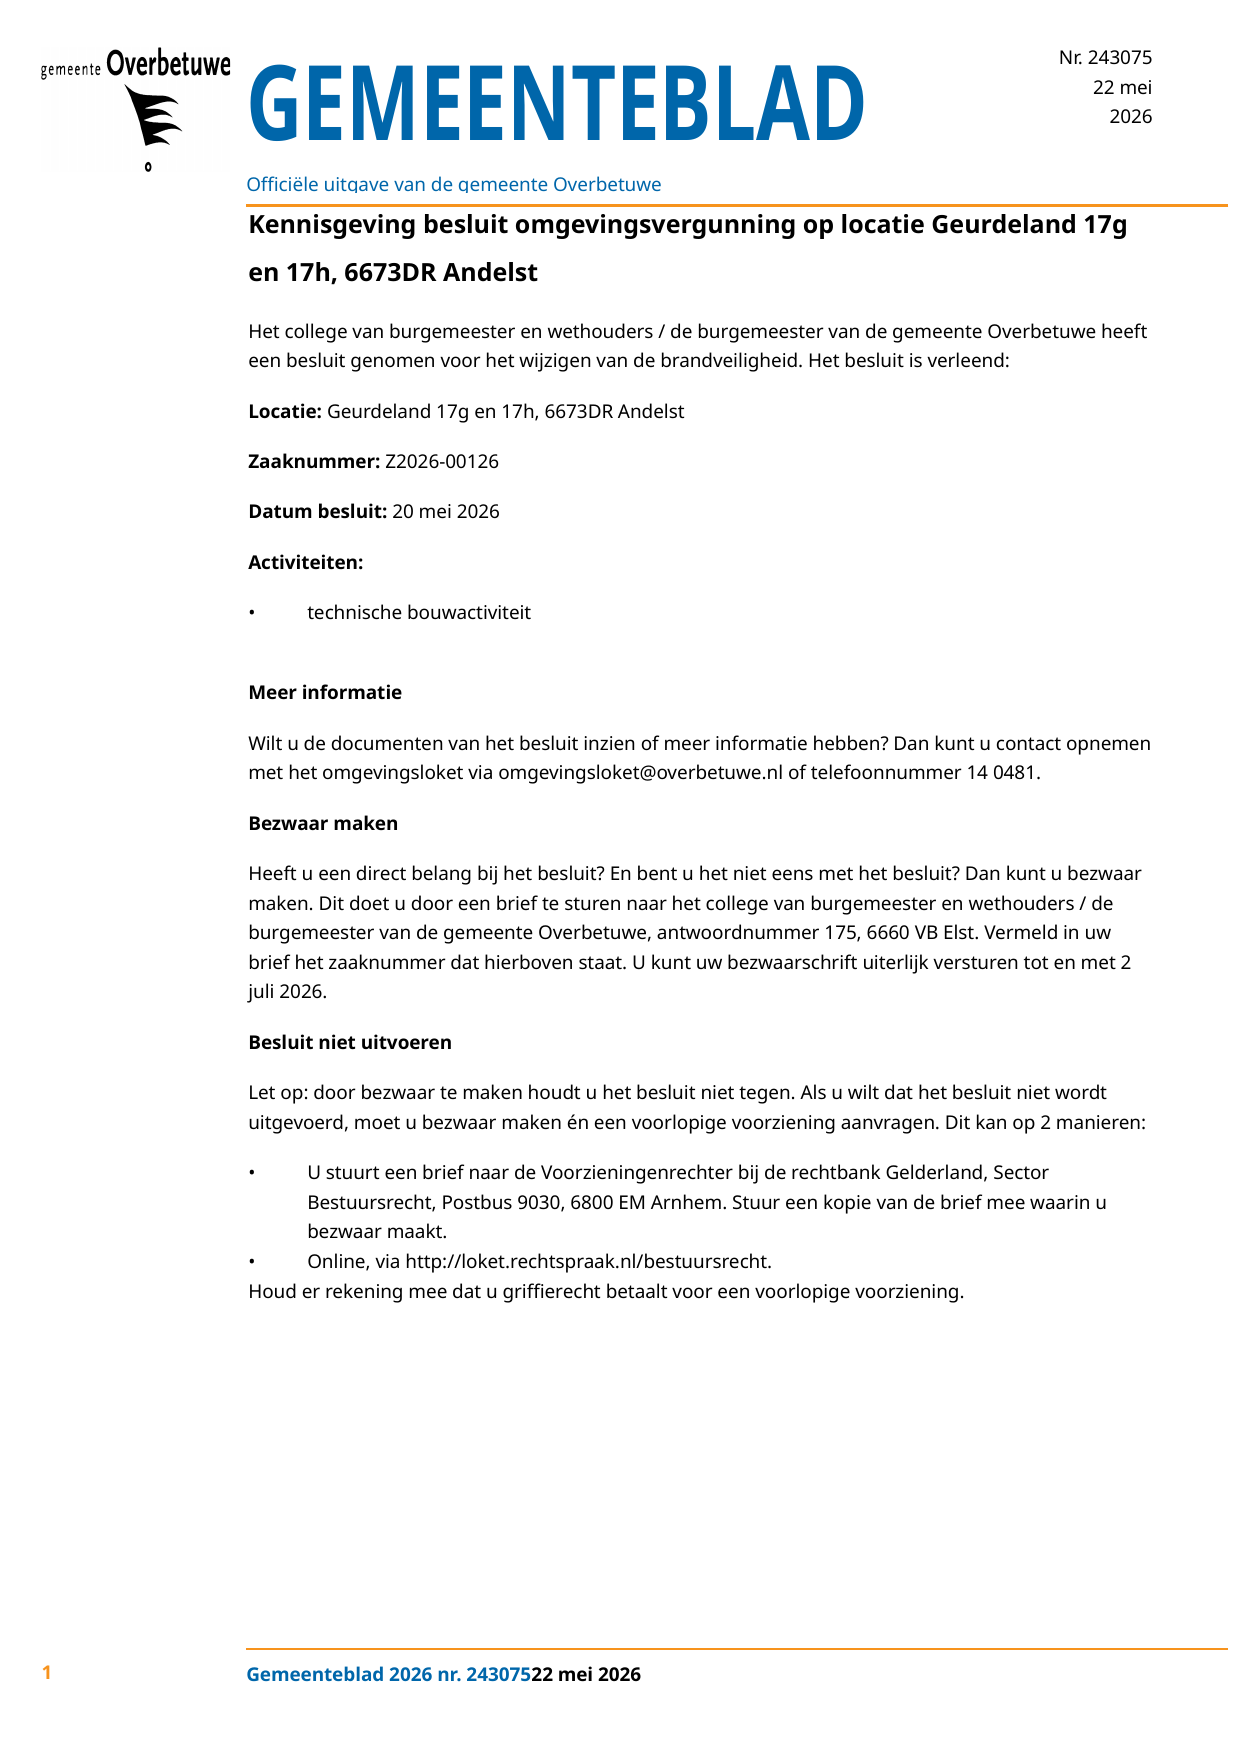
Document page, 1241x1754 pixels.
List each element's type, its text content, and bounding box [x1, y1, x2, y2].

text Locatie: Geurdeland 17g en 17h, 6673DR Andelst [248, 398, 1152, 424]
list technische bouwactiviteit [248, 599, 1152, 625]
text Wilt u de documenten van het besluit inzien of meer informatie hebben? Dan kunt u contact opnemen met het omgevingsloket via omgevingsloket@overbetuwe.nl of telefoonnummer 14 0481. [248, 730, 1152, 785]
text Het college van burgemeester en wethouders / de burgemeester van de gemeente Overbetuwe heeft een besluit genomen voor het wijzigen van de brandveiligheid. Het besluit is verleend: [248, 318, 1152, 373]
text Activiteiten: [248, 549, 1152, 575]
text Houd er rekening mee dat u griffierecht betaalt voor een voorlopige voorziening. [248, 1278, 1152, 1304]
list Online, via http://loket.rechtspraak.nl/bestuursrecht. [248, 1248, 1152, 1274]
text Zaaknummer: Z2026-00126 [248, 448, 1152, 474]
picture [41, 47, 231, 172]
text Heeft u een direct belang bij het besluit? En bent u het niet eens met het besluit? Dan kunt u bezwaar maken. Dit doet u door een brief te sturen naar het college van burgemeester en wethouders / de burgemeester van de gemeente Overbetuwe, antwoordnummer 175, 6660 VB Elst. Vermeld in uw brief het zaaknummer dat hierboven staat. U kunt uw bezwaarschrift uiterlijk versturen tot en met 2 juli 2026. [248, 860, 1152, 1004]
text Meer informatie [248, 679, 1152, 705]
text Datum besluit: 20 mei 2026 [248, 499, 1152, 524]
text Besluit niet uitvoeren [248, 1029, 1152, 1055]
list U stuurt een brief naar de Voorzieningenrechter bij de rechtbank Gelderland, Sector Bestuursrecht, Postbus 9030, 6800 EM Arnhem. Stuur een kopie van de brief mee waarin u bezwaar maakt. [248, 1159, 1152, 1244]
text Let op: door bezwaar te maken houdt u het besluit niet tegen. Als u wilt dat het besluit niet wordt uitgevoerd, moet u bezwaar maken én een voorlopige voorziening aanvragen. Dit kan op 2 manieren: [248, 1079, 1152, 1135]
text Kennisgeving besluit omgevingsvergunning op locatie Geurdeland 17g en 17h, 6673DR Andelst [248, 207, 1152, 288]
text Bezwaar maken [248, 810, 1152, 836]
